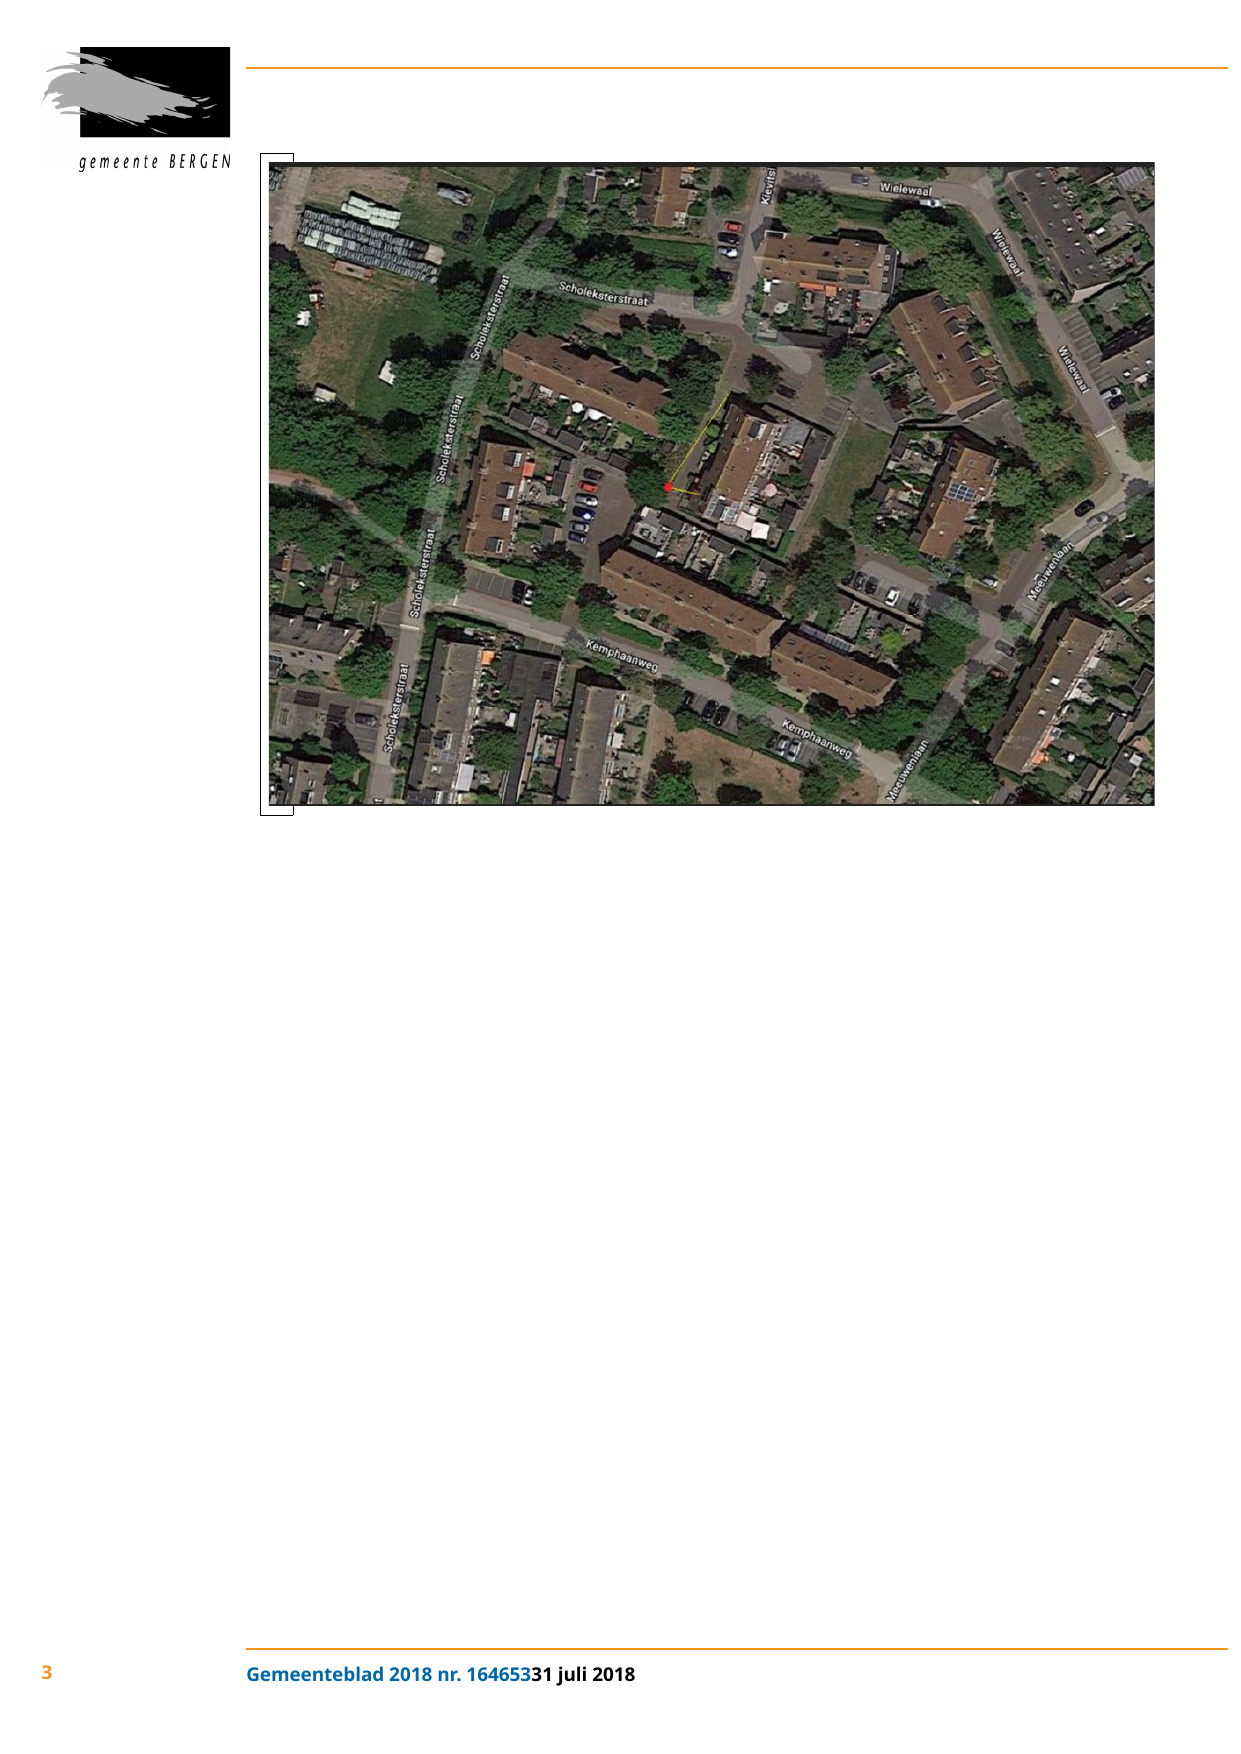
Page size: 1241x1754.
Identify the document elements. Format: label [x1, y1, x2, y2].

picture [268, 162, 1155, 806]
picture [41, 47, 231, 172]
